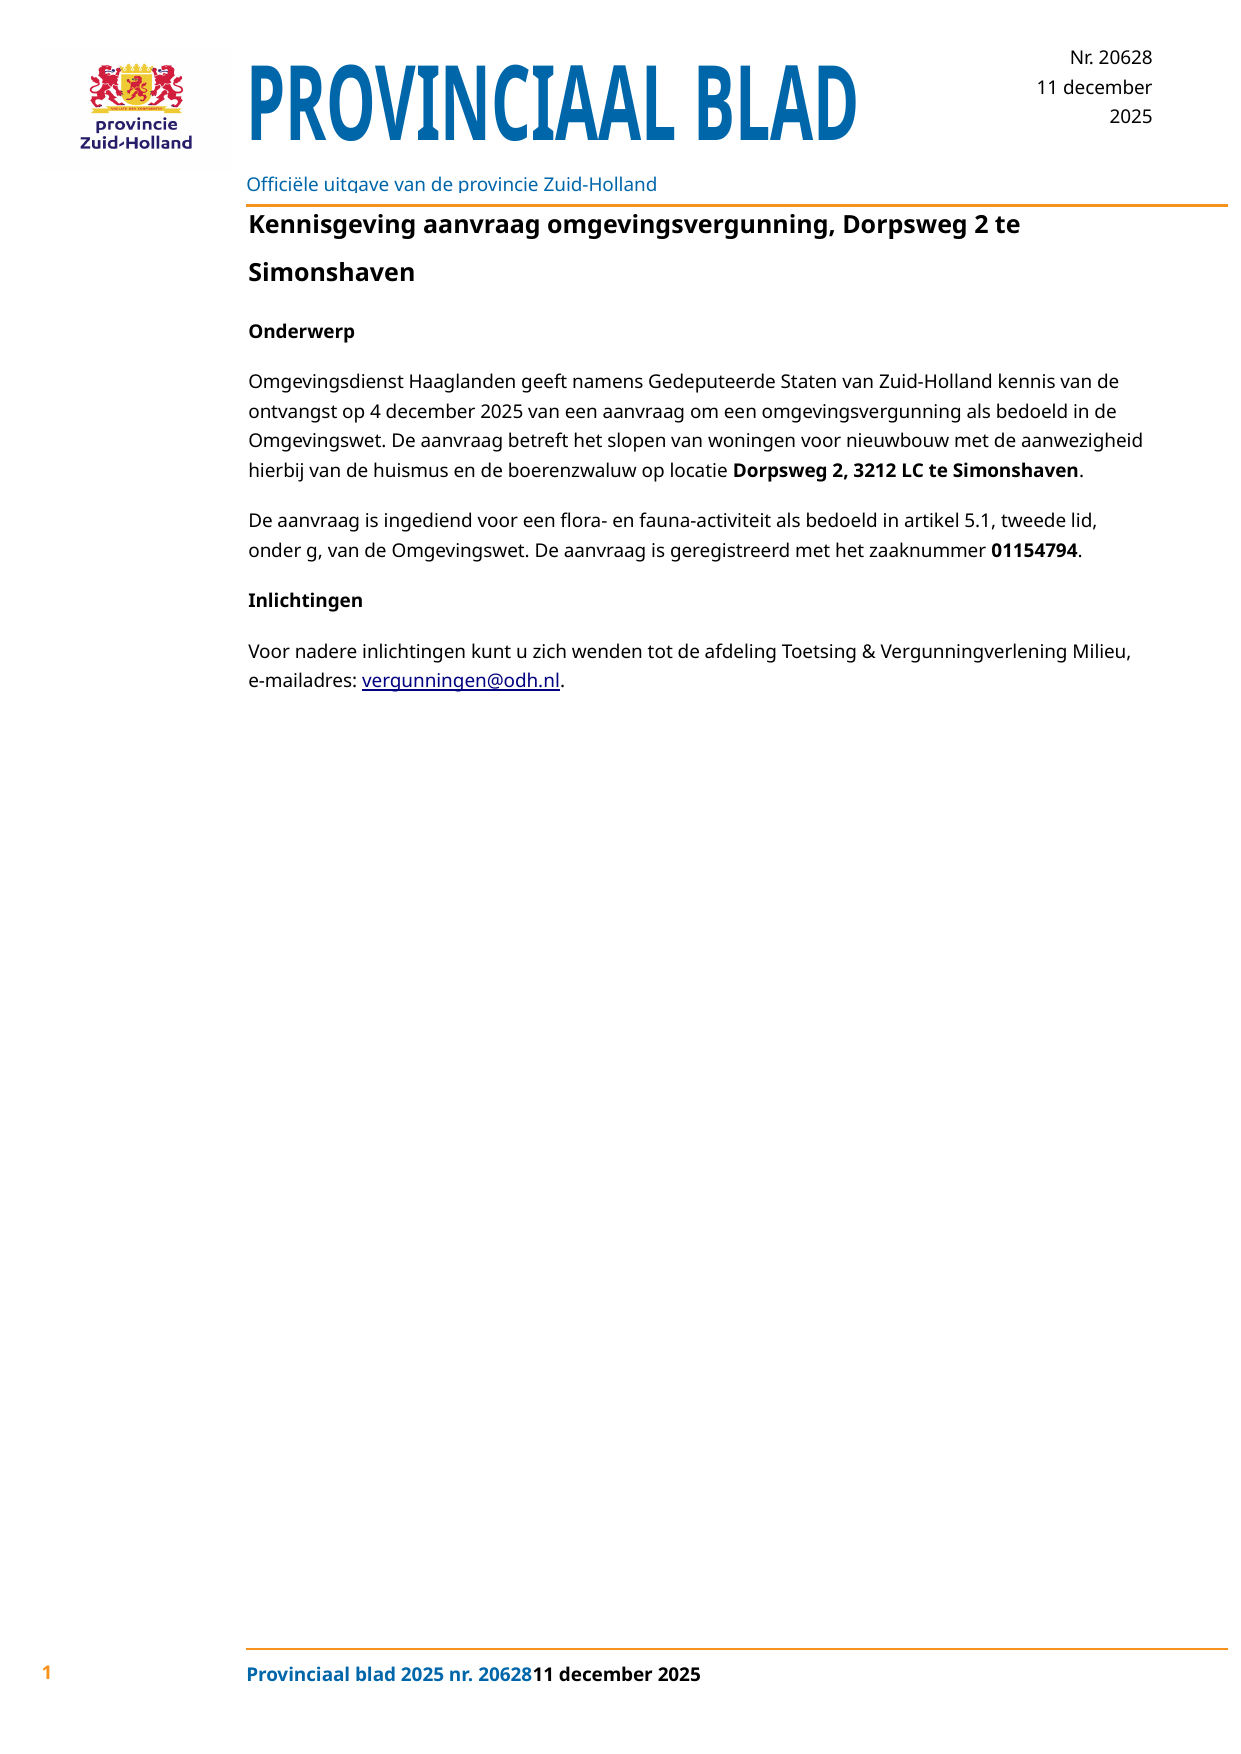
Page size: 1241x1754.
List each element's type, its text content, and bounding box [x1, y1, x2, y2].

picture [41, 47, 231, 172]
text Inlichtingen [248, 587, 1152, 613]
text Onderwerp [248, 318, 1152, 344]
text De aanvraag is ingediend voor een flora- en fauna-activiteit als bedoeld in artikel 5.1, tweede lid, onder g, van de Omgevingswet. De aanvraag is geregistreerd met het zaaknummer 01154794. [248, 507, 1152, 563]
text Omgevingsdienst Haaglanden geeft namens Gedeputeerde Staten van Zuid-Holland kennis van de ontvangst op 4 december 2025 van een aanvraag om een omgevingsvergunning als bedoeld in de Omgevingswet. De aanvraag betreft het slopen van woningen voor nieuwbouw met de aanwezigheid hierbij van de huismus en de boerenzwaluw op locatie Dorpsweg 2, 3212 LC te Simonshaven. [248, 368, 1152, 483]
text Kennisgeving aanvraag omgevingsvergunning, Dorpsweg 2 te Simonshaven [248, 207, 1152, 288]
text Voor nadere inlichtingen kunt u zich wenden tot de afdeling Toetsing & Vergunningverlening Milieu, e-mailadres: vergunningen@odh.nl. [248, 638, 1152, 693]
